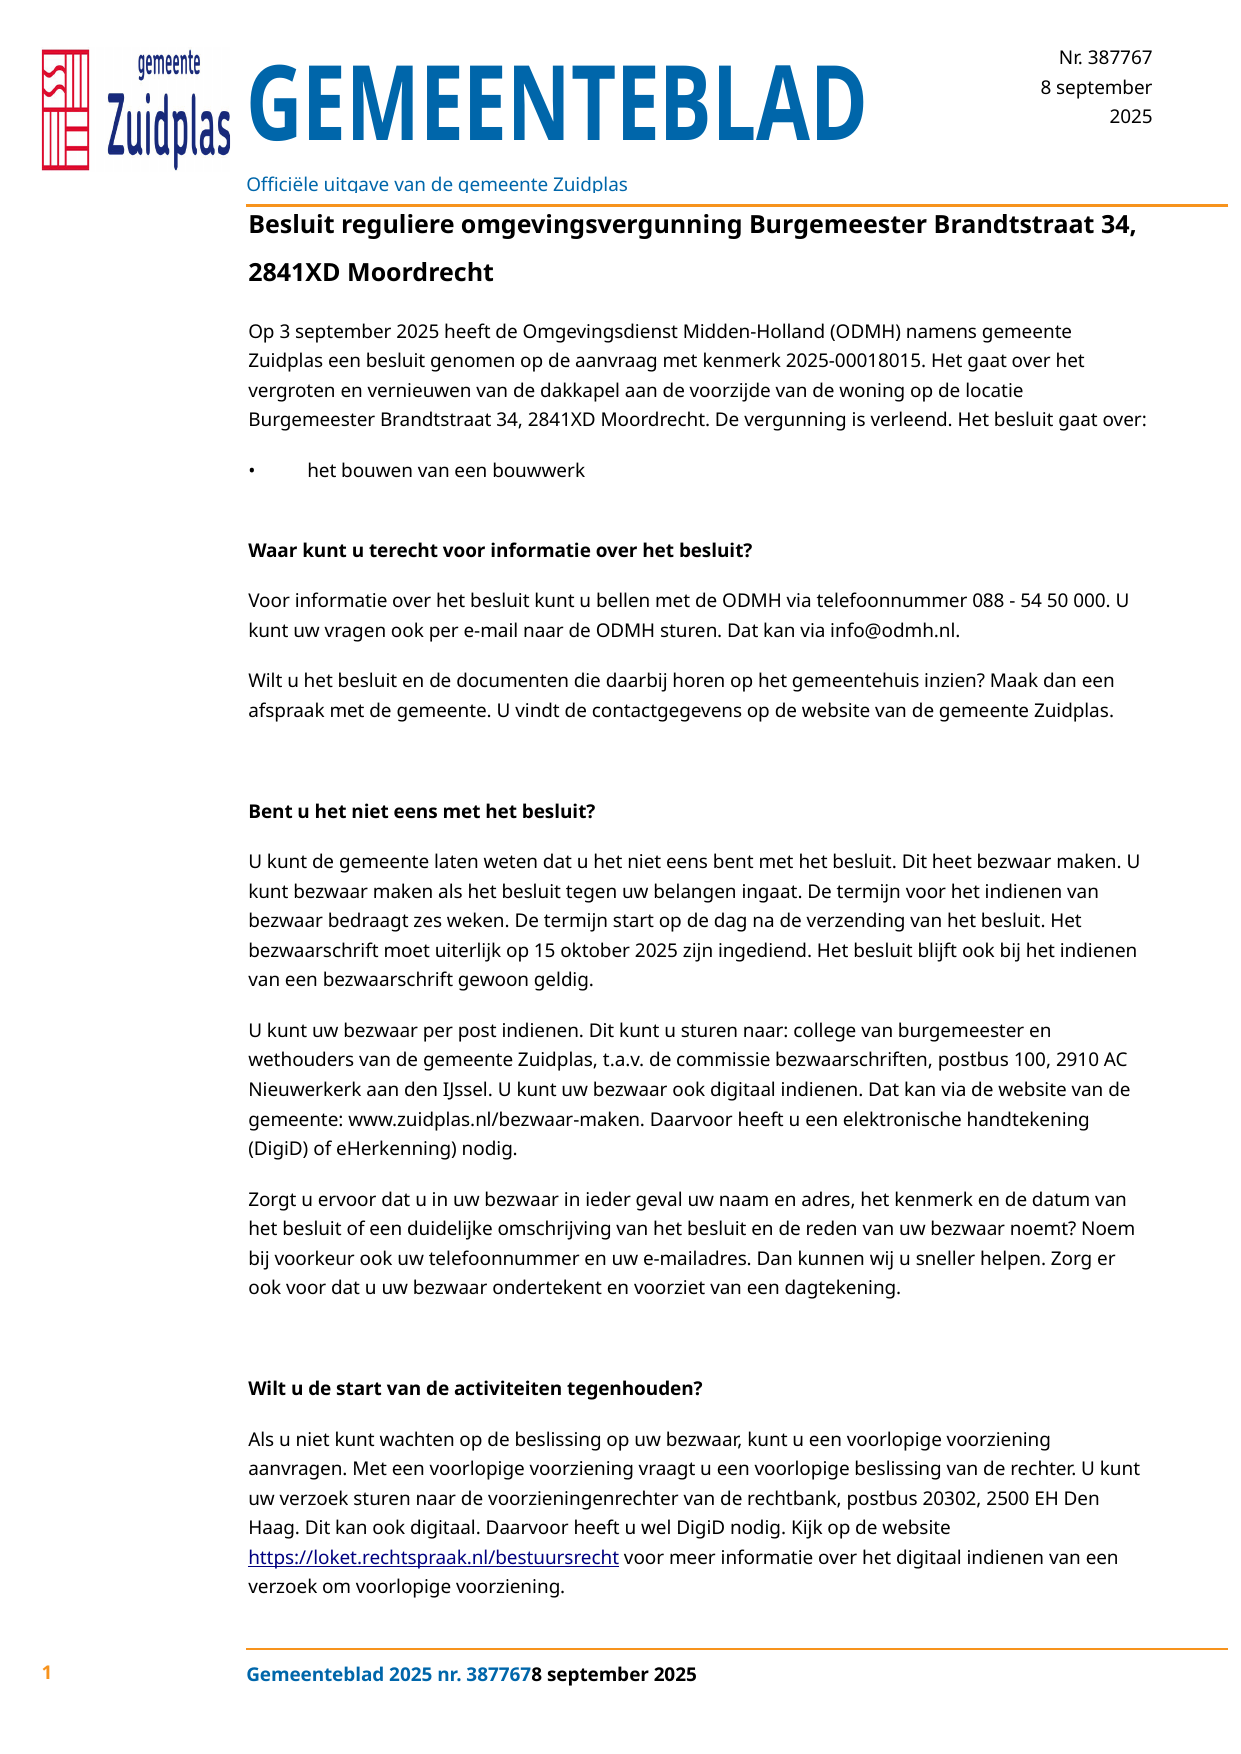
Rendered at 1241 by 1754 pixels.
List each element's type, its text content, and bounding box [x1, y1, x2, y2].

text Op 3 september 2025 heeft de Omgevingsdienst Midden-Holland (ODMH) namens gemeente Zuidplas een besluit genomen op de aanvraag met kenmerk 2025-00018015. Het gaat over het vergroten en vernieuwen van de dakkapel aan de voorzijde van de woning op de locatie Burgemeester Brandtstraat 34, 2841XD Moordrecht. De vergunning is verleend. Het besluit gaat over: [248, 318, 1152, 432]
text U kunt uw bezwaar per post indienen. Dit kunt u sturen naar: college van burgemeester en wethouders van de gemeente Zuidplas, t.a.v. de commissie bezwaarschriften, postbus 100, 2910 AC Nieuwerkerk aan den IJssel. U kunt uw bezwaar ook digitaal indienen. Dat kan via de website van de gemeente: www.zuidplas.nl/bezwaar-maken. Daarvoor heeft u een elektronische handtekening (DigiD) of eHerkenning) nodig. [248, 1017, 1152, 1161]
text Zorgt u ervoor dat u in uw bezwaar in ieder geval uw naam en adres, het kenmerk en de datum van het besluit of een duidelijke omschrijving van het besluit en de reden van uw bezwaar noemt? Noem bij voorkeur ook uw telefoonnummer en uw e-mailadres. Dan kunnen wij u sneller helpen. Zorg er ook voor dat u uw bezwaar ondertekent en voorziet van een dagtekening. [248, 1186, 1152, 1300]
text Voor informatie over het besluit kunt u bellen met de ODMH via telefoonnummer 088 - 54 50 000. U kunt uw vragen ook per e-mail naar de ODMH sturen. Dat kan via info@odmh.nl. [248, 587, 1152, 643]
text Waar kunt u terecht voor informatie over het besluit? [248, 537, 1152, 563]
text Wilt u het besluit en de documenten die daarbij horen op het gemeentehuis inzien? Maak dan een afspraak met de gemeente. U vindt de contactgegevens op de website van de gemeente Zuidplas. [248, 667, 1152, 723]
text U kunt de gemeente laten weten dat u het niet eens bent met het besluit. Dit heet bezwaar maken. U kunt bezwaar maken als het besluit tegen uw belangen ingaat. De termijn voor het indienen van bezwaar bedraagt zes weken. De termijn start op de dag na de verzending van het besluit. Het bezwaarschrift moet uiterlijk op 15 oktober 2025 zijn ingediend. Het besluit blijft ook bij het indienen van een bezwaarschrift gewoon geldig. [248, 848, 1152, 992]
text Besluit reguliere omgevingsvergunning Burgemeester Brandtstraat 34, 2841XD Moordrecht [248, 207, 1152, 288]
list het bouwen van een bouwwerk [248, 457, 1152, 483]
text Wilt u de start van de activiteiten tegenhouden? [248, 1375, 1152, 1401]
picture [41, 47, 231, 172]
text Als u niet kunt wachten op de beslissing op uw bezwaar, kunt u een voorlopige voorziening aanvragen. Met een voorlopige voorziening vraagt u een voorlopige beslissing van de rechter. U kunt uw verzoek sturen naar de voorzieningenrechter van de rechtbank, postbus 20302, 2500 EH Den Haag. Dit kan ook digitaal. Daarvoor heeft u wel DigiD nodig. Kijk op de website https://loket.rechtspraak.nl/bestuursrecht voor meer informatie over het digitaal indienen van een verzoek om voorlopige voorziening. [248, 1426, 1152, 1599]
text Bent u het niet eens met het besluit? [248, 798, 1152, 824]
